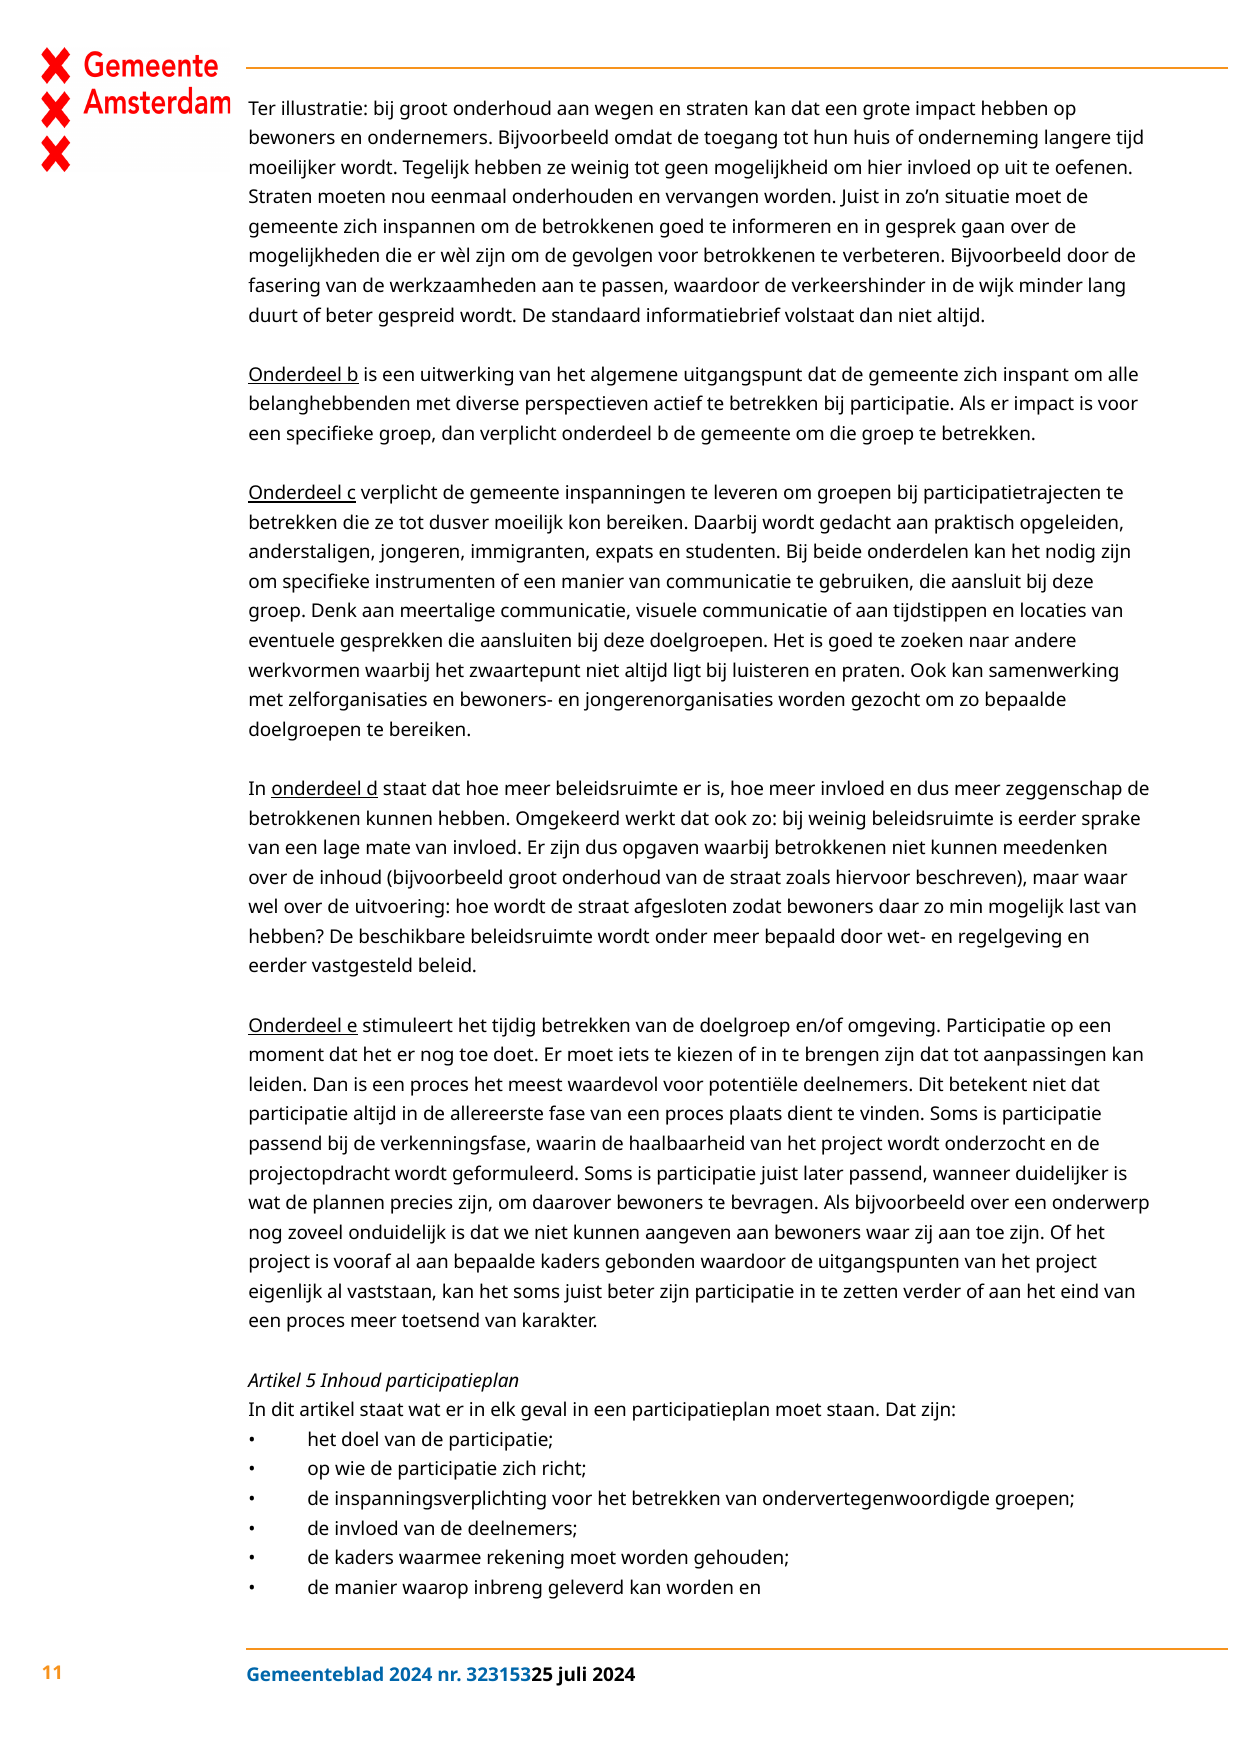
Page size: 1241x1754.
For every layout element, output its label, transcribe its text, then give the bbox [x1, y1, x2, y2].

text Onderdeel e stimuleert het tijdig betrekken van de doelgroep en/of omgeving. Participatie op een moment dat het er nog toe doet. Er moet iets te kiezen of in te brengen zijn dat tot aanpassingen kan leiden. Dan is een proces het meest waardevol voor potentiële deelnemers. Dit betekent niet dat participatie altijd in de allereerste fase van een proces plaats dient te vinden. Soms is participatie passend bij de verkenningsfase, waarin de haalbaarheid van het project wordt onderzocht en de projectopdracht wordt geformuleerd. Soms is participatie juist later passend, wanneer duidelijker is wat de plannen precies zijn, om daarover bewoners te bevragen. Als bijvoorbeeld over een onderwerp nog zoveel onduidelijk is dat we niet kunnen aangeven aan bewoners waar zij aan toe zijn. Of het project is vooraf al aan bepaalde kaders gebonden waardoor de uitgangspunten van het project eigenlijk al vaststaan, kan het soms juist beter zijn participatie in te zetten verder of aan het eind van een proces meer toetsend van karakter. [248, 1012, 1152, 1333]
text Ter illustratie: bij groot onderhoud aan wegen en straten kan dat een grote impact hebben op bewoners en ondernemers. Bijvoorbeeld omdat de toegang tot hun huis of onderneming langere tijd moeilijker wordt. Tegelijk hebben ze weinig tot geen mogelijkheid om hier invloed op uit te oefenen. Straten moeten nou eenmaal onderhouden en vervangen worden. Juist in zo’n situatie moet de gemeente zich inspannen om de betrokkenen goed te informeren en in gesprek gaan over de mogelijkheden die er wèl zijn om de gevolgen voor betrokkenen te verbeteren. Bijvoorbeeld door de fasering van de werkzaamheden aan te passen, waardoor de verkeershinder in de wijk minder lang duurt of beter gespreid wordt. De standaard informatiebrief volstaat dan niet altijd. [248, 95, 1152, 328]
text Artikel 5 Inhoud participatieplan [248, 1367, 1152, 1393]
list op wie de participatie zich richt; [248, 1456, 1152, 1481]
list de kaders waarmee rekening moet worden gehouden; [248, 1544, 1152, 1570]
list het doel van de participatie; [248, 1426, 1152, 1452]
list de manier waarop inbreng geleverd kan worden en [248, 1574, 1152, 1600]
text Onderdeel c verplicht de gemeente inspanningen te leveren om groepen bij participatietrajecten te betrekken die ze tot dusver moeilijk kon bereiken. Daarbij wordt gedacht aan praktisch opgeleiden, anderstaligen, jongeren, immigranten, expats en studenten. Bij beide onderdelen kan het nodig zijn om specifieke instrumenten of een manier van communicatie te gebruiken, die aansluit bij deze groep. Denk aan meertalige communicatie, visuele communicatie of aan tijdstippen en locaties van eventuele gesprekken die aansluiten bij deze doelgroepen. Het is goed te zoeken naar andere werkvormen waarbij het zwaartepunt niet altijd ligt bij luisteren en praten. Ook kan samenwerking met zelforganisaties en bewoners- en jongerenorganisaties worden gezocht om zo bepaalde doelgroepen te bereiken. [248, 479, 1152, 742]
list de inspanningsverplichting voor het betrekken van ondervertegenwoordigde groepen; [248, 1485, 1152, 1511]
text In onderdeel d staat dat hoe meer beleidsruimte er is, hoe meer invloed en dus meer zeggenschap de betrokkenen kunnen hebben. Omgekeerd werkt dat ook zo: bij weinig beleidsruimte is eerder sprake van een lage mate van invloed. Er zijn dus opgaven waarbij betrokkenen niet kunnen meedenken over de inhoud (bijvoorbeeld groot onderhoud van de straat zoals hiervoor beschreven), maar waar wel over de uitvoering: hoe wordt de straat afgesloten zodat bewoners daar zo min mogelijk last van hebben? De beschikbare beleidsruimte wordt onder meer bepaald door wet- en regelgeving en eerder vastgesteld beleid. [248, 775, 1152, 978]
text In dit artikel staat wat er in elk geval in een participatieplan moet staan. Dat zijn: [248, 1396, 1152, 1422]
text Onderdeel b is een uitwerking van het algemene uitgangspunt dat de gemeente zich inspant om alle belanghebbenden met diverse perspectieven actief te betrekken bij participatie. Als er impact is voor een specifieke groep, dan verplicht onderdeel b de gemeente om die groep te betrekken. [248, 361, 1152, 446]
picture [41, 47, 231, 172]
list de invloed van de deelnemers; [248, 1515, 1152, 1541]
